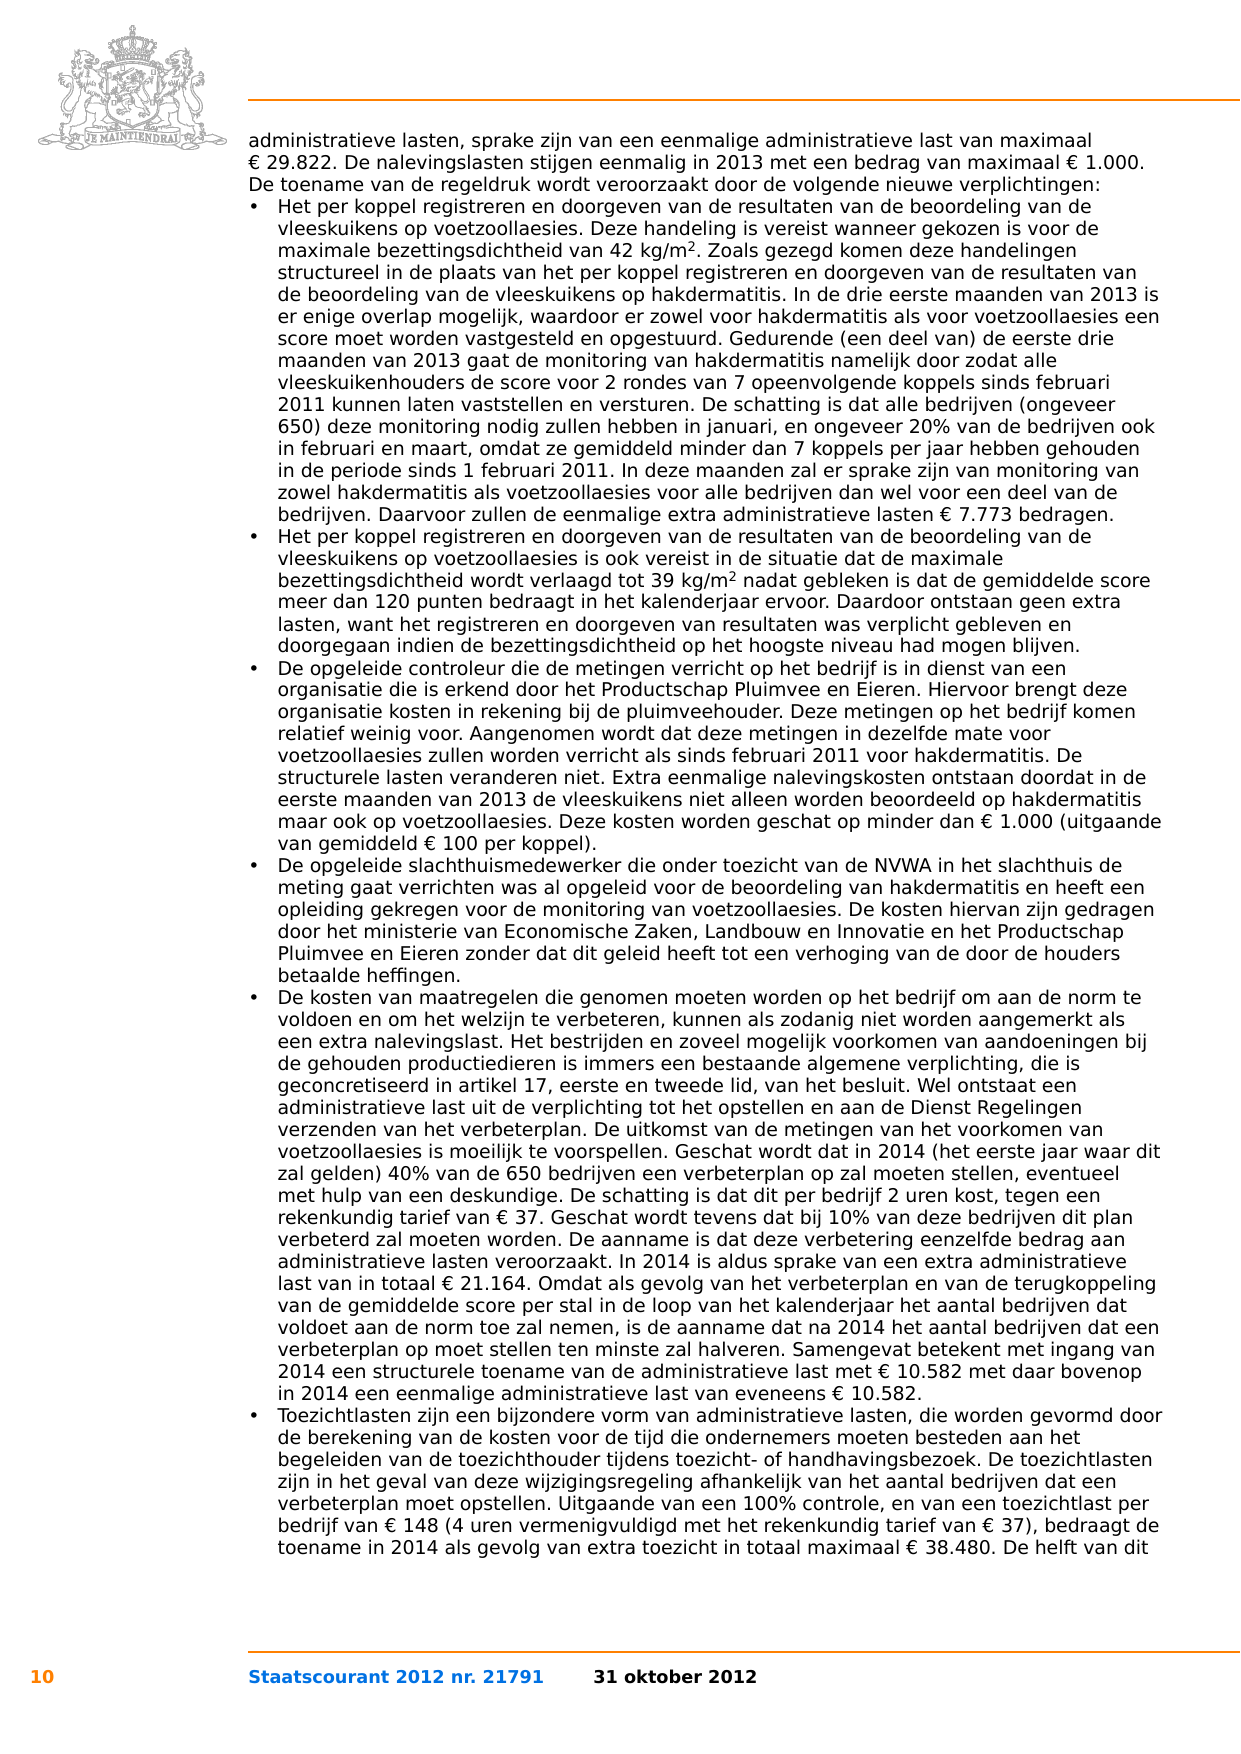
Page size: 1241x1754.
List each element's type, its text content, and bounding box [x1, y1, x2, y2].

picture [38, 25, 227, 150]
text administratieve lasten, sprake zijn van een eenmalige administratieve last van maximaal € 29.822. De nalevingslasten stijgen eenmalig in 2013 met een bedrag van maximaal € 1.000. De toename van de regeldruk wordt veroorzaakt door de volgende nieuwe verplichtingen: [248, 130, 1163, 196]
text • De kosten van maatregelen die genomen moeten worden op het bedrijf om aan de norm te voldoen en om het welzijn te verbeteren, kunnen als zodanig niet worden aangemerkt als een extra nalevingslast. Het bestrijden en zoveel mogelijk voorkomen van aandoeningen bij de gehouden productiedieren is immers een bestaande algemene verplichting, die is geconcretiseerd in artikel 17, eerste en tweede lid, van het besluit. Wel ontstaat een administratieve last uit de verplichting tot het opstellen en aan de Dienst Regelingen verzenden van het verbeterplan. De uitkomst van de metingen van het voorkomen van voetzoollaesies is moeilijk te voorspellen. Geschat wordt dat in 2014 (het eerste jaar waar dit zal gelden) 40% van de 650 bedrijven een verbeterplan op zal moeten stellen, eventueel met hulp van een deskundige. De schatting is dat dit per bedrijf 2 uren kost, tegen een rekenkundig tarief van € 37. Geschat wordt tevens dat bij 10% van deze bedrijven dit plan verbeterd zal moeten worden. De aanname is dat deze verbetering eenzelfde bedrag aan administratieve lasten veroorzaakt. In 2014 is aldus sprake van een extra administratieve last van in totaal € 21.164. Omdat als gevolg van het verbeterplan en van de terugkoppeling van de gemiddelde score per stal in de loop van het kalenderjaar het aantal bedrijven dat voldoet aan de norm toe zal nemen, is de aanname dat na 2014 het aantal bedrijven dat een verbeterplan op moet stellen ten minste zal halveren. Samengevat betekent met ingang van 2014 een structurele toename van de administratieve last met € 10.582 met daar bovenop in 2014 een eenmalige administratieve last van eveneens € 10.582. [248, 987, 1163, 1405]
text • De opgeleide slachthuismedewerker die onder toezicht van de NVWA in het slachthuis de meting gaat verrichten was al opgeleid voor de beoordeling van hakdermatitis en heeft een opleiding gekregen voor de monitoring van voetzoollaesies. De kosten hiervan zijn gedragen door het ministerie van Economische Zaken, Landbouw en Innovatie en het Productschap Pluimvee en Eieren zonder dat dit geleid heeft tot een verhoging van de door de houders betaalde heffingen. [248, 855, 1163, 987]
text • Het per koppel registreren en doorgeven van de resultaten van de beoordeling van de vleeskuikens op voetzoollaesies. Deze handeling is vereist wanneer gekozen is voor de maximale bezettingsdichtheid van 42 kg/m2. Zoals gezegd komen deze handelingen structureel in de plaats van het per koppel registreren en doorgeven van de resultaten van de beoordeling van de vleeskuikens op hakdermatitis. In de drie eerste maanden van 2013 is er enige overlap mogelijk, waardoor er zowel voor hakdermatitis als voor voetzoollaesies een score moet worden vastgesteld en opgestuurd. Gedurende (een deel van) de eerste drie maanden van 2013 gaat de monitoring van hakdermatitis namelijk door zodat alle vleeskuikenhouders de score voor 2 rondes van 7 opeenvolgende koppels sinds februari 2011 kunnen laten vaststellen en versturen. De schatting is dat alle bedrijven (ongeveer 650) deze monitoring nodig zullen hebben in januari, en ongeveer 20% van de bedrijven ook in februari en maart, omdat ze gemiddeld minder dan 7 koppels per jaar hebben gehouden in de periode sinds 1 februari 2011. In deze maanden zal er sprake zijn van monitoring van zowel hakdermatitis als voetzoollaesies voor alle bedrijven dan wel voor een deel van de bedrijven. Daarvoor zullen de eenmalige extra administratieve lasten € 7.773 bedragen. [248, 196, 1163, 526]
text • Het per koppel registreren en doorgeven van de resultaten van de beoordeling van de vleeskuikens op voetzoollaesies is ook vereist in de situatie dat de maximale bezettingsdichtheid wordt verlaagd tot 39 kg/m2 nadat gebleken is dat de gemiddelde score meer dan 120 punten bedraagt in het kalenderjaar ervoor. Daardoor ontstaan geen extra lasten, want het registreren en doorgeven van resultaten was verplicht gebleven en doorgegaan indien de bezettingsdichtheid op het hoogste niveau had mogen blijven. [248, 526, 1163, 657]
text • Toezichtlasten zijn een bijzondere vorm van administratieve lasten, die worden gevormd door de berekening van de kosten voor de tijd die ondernemers moeten besteden aan het begeleiden van de toezichthouder tijdens toezicht- of handhavingsbezoek. De toezichtlasten zijn in het geval van deze wijzigingsregeling afhankelijk van het aantal bedrijven dat een verbeterplan moet opstellen. Uitgaande van een 100% controle, en van een toezichtlast per bedrijf van € 148 (4 uren vermenigvuldigd met het rekenkundig tarief van € 37), bedraagt de toename in 2014 als gevolg van extra toezicht in totaal maximaal € 38.480. De helft van dit [248, 1405, 1163, 1558]
text • De opgeleide controleur die de metingen verricht op het bedrijf is in dienst van een organisatie die is erkend door het Productschap Pluimvee en Eieren. Hiervoor brengt deze organisatie kosten in rekening bij de pluimveehouder. Deze metingen op het bedrijf komen relatief weinig voor. Aangenomen wordt dat deze metingen in dezelfde mate voor voetzoollaesies zullen worden verricht als sinds februari 2011 voor hakdermatitis. De structurele lasten veranderen niet. Extra eenmalige nalevingskosten ontstaan doordat in de eerste maanden van 2013 de vleeskuikens niet alleen worden beoordeeld op hakdermatitis maar ook op voetzoollaesies. Deze kosten worden geschat op minder dan € 1.000 (uitgaande van gemiddeld € 100 per koppel). [248, 657, 1163, 855]
